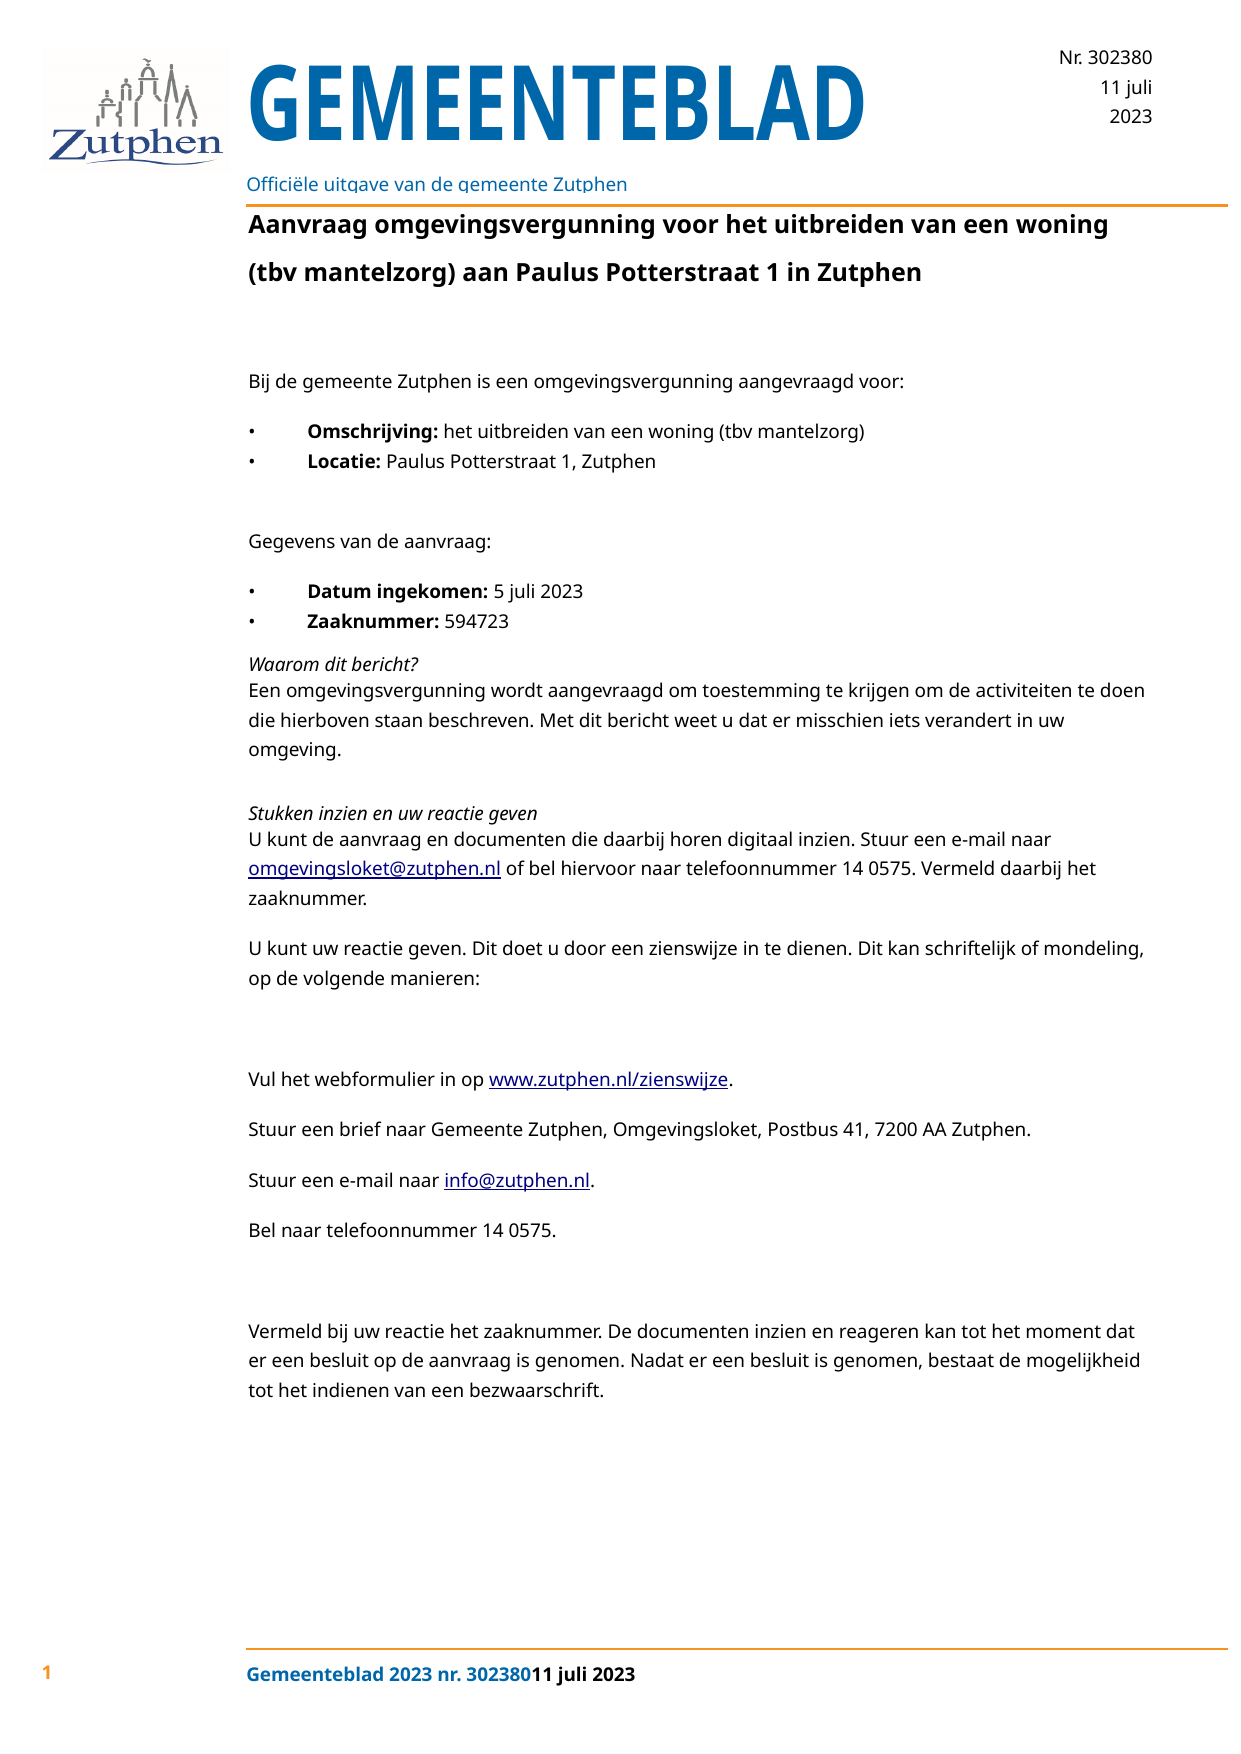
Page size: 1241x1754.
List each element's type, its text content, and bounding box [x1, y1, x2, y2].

text U kunt de aanvraag en documenten die daarbij horen digitaal inzien. Stuur een e-mail naar omgevingsloket@zutphen.nl of bel hiervoor naar telefoonnummer 14 0575. Vermeld daarbij het zaaknummer. [248, 826, 1152, 911]
list Datum ingekomen: 5 juli 2023 [248, 579, 1152, 604]
text Bel naar telefoonnummer 14 0575. [248, 1217, 1152, 1243]
list Zaaknummer: 594723 [248, 608, 1152, 634]
text Vul het webformulier in op www.zutphen.nl/zienswijze. [248, 1066, 1152, 1092]
text Een omgevingsvergunning wordt aangevraagd om toestemming te krijgen om de activiteiten te doen die hierboven staan beschreven. Met dit bericht weet u dat er misschien iets verandert in uw omgeving. [248, 677, 1152, 762]
list Omschrijving: het uitbreiden van een woning (tbv mantelzorg) [248, 419, 1152, 444]
picture [41, 47, 231, 172]
text Bij de gemeente Zutphen is een omgevingsvergunning aangevraagd voor: [248, 368, 1152, 394]
text Vermeld bij uw reactie het zaaknummer. De documenten inzien en reageren kan tot het moment dat er een besluit op de aanvraag is genomen. Nadat er een besluit is genomen, bestaat de mogelijkheid tot het indienen van een bezwaarschrift. [248, 1318, 1152, 1403]
text Gegevens van de aanvraag: [248, 528, 1152, 554]
text Stuur een brief naar Gemeente Zutphen, Omgevingsloket, Postbus 41, 7200 AA Zutphen. [248, 1116, 1152, 1142]
text Waarom dit bericht? [248, 651, 1152, 677]
text Stukken inzien en uw reactie geven [248, 800, 1152, 826]
text Aanvraag omgevingsvergunning voor het uitbreiden van een woning (tbv mantelzorg) aan Paulus Potterstraat 1 in Zutphen [248, 207, 1152, 288]
text Stuur een e-mail naar info@zutphen.nl. [248, 1167, 1152, 1193]
text U kunt uw reactie geven. Dit doet u door een zienswijze in te dienen. Dit kan schriftelijk of mondeling, op de volgende manieren: [248, 936, 1152, 991]
list Locatie: Paulus Potterstraat 1, Zutphen [248, 448, 1152, 474]
